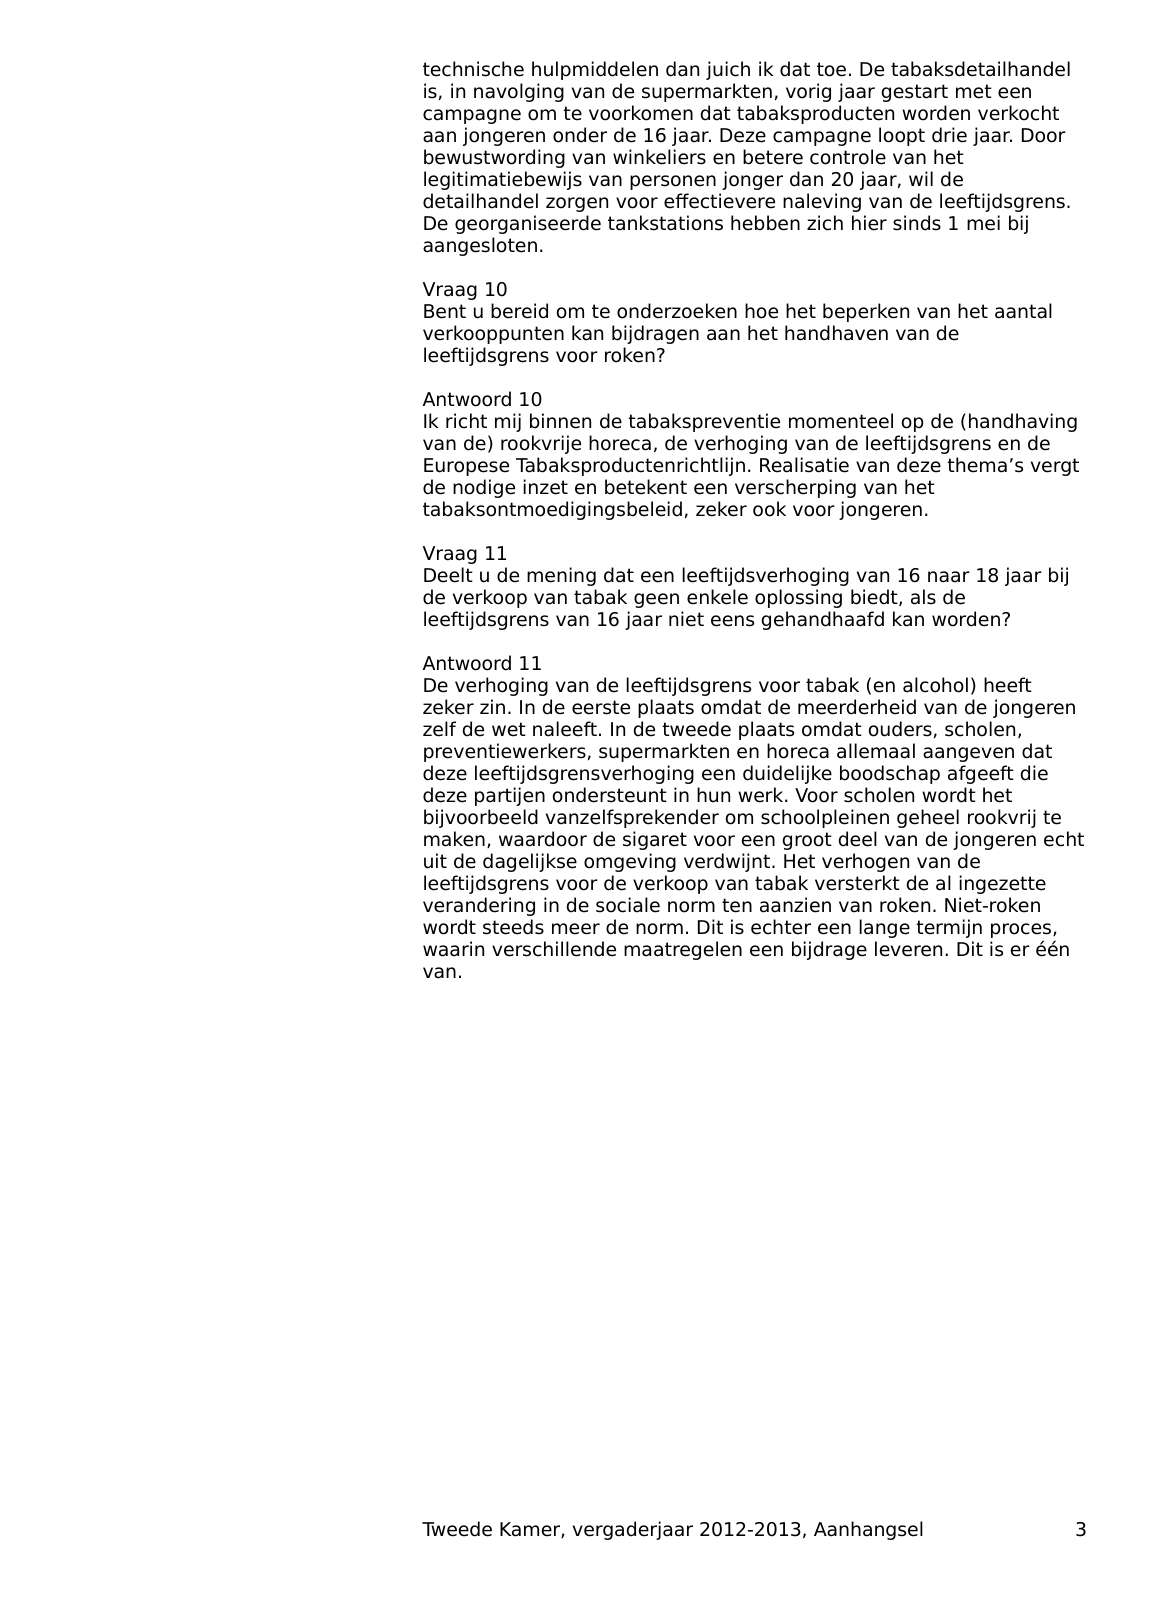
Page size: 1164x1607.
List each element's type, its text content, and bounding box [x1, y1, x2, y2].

text De verhoging van de leeftijdsgrens voor tabak (en alcohol) heeft zeker zin. In de eerste plaats omdat de meerderheid van de jongeren zelf de wet naleeft. In de tweede plaats omdat ouders, scholen, preventiewerkers, supermarkten en horeca allemaal aangeven dat deze leeftijdsgrensverhoging een duidelijke boodschap afgeeft die deze partijen ondersteunt in hun werk. Voor scholen wordt het bijvoorbeeld vanzelfsprekender om schoolpleinen geheel rookvrij te maken, waardoor de sigaret voor een groot deel van de jongeren echt uit de dagelijkse omgeving verdwijnt. Het verhogen van de leeftijdsgrens voor de verkoop van tabak versterkt de al ingezette verandering in de sociale norm ten aanzien van roken. Niet-roken wordt steeds meer de norm. Dit is echter een lange termijn proces, waarin verschillende maatregelen een bijdrage leveren. Dit is er één van. [422, 675, 1087, 983]
text technische hulpmiddelen dan juich ik dat toe. De tabaksdetailhandel is, in navolging van de supermarkten, vorig jaar gestart met een campagne om te voorkomen dat tabaksproducten worden verkocht aan jongeren onder de 16 jaar. Deze campagne loopt drie jaar. Door bewustwording van winkeliers en betere controle van het legitimatiebewijs van personen jonger dan 20 jaar, wil de detailhandel zorgen voor effectievere naleving van de leeftijdsgrens. De georganiseerde tankstations hebben zich hier sinds 1 mei bij aangesloten. [422, 59, 1087, 257]
text Antwoord 11 [422, 653, 1087, 675]
text Vraag 10 [422, 279, 1087, 301]
text Ik richt mij binnen de tabakspreventie momenteel op de (handhaving van de) rookvrije horeca, de verhoging van de leeftijdsgrens en de Europese Tabaksproductenrichtlijn. Realisatie van deze thema’s vergt de nodige inzet en betekent een verscherping van het tabaksontmoedigingsbeleid, zeker ook voor jongeren. [422, 411, 1087, 521]
text Deelt u de mening dat een leeftijdsverhoging van 16 naar 18 jaar bij de verkoop van tabak geen enkele oplossing biedt, als de leeftijdsgrens van 16 jaar niet eens gehandhaafd kan worden? [422, 565, 1087, 631]
text Bent u bereid om te onderzoeken hoe het beperken van het aantal verkooppunten kan bijdragen aan het handhaven van de leeftijdsgrens voor roken? [422, 301, 1087, 367]
text Antwoord 10 [422, 389, 1087, 411]
text Vraag 11 [422, 543, 1087, 565]
